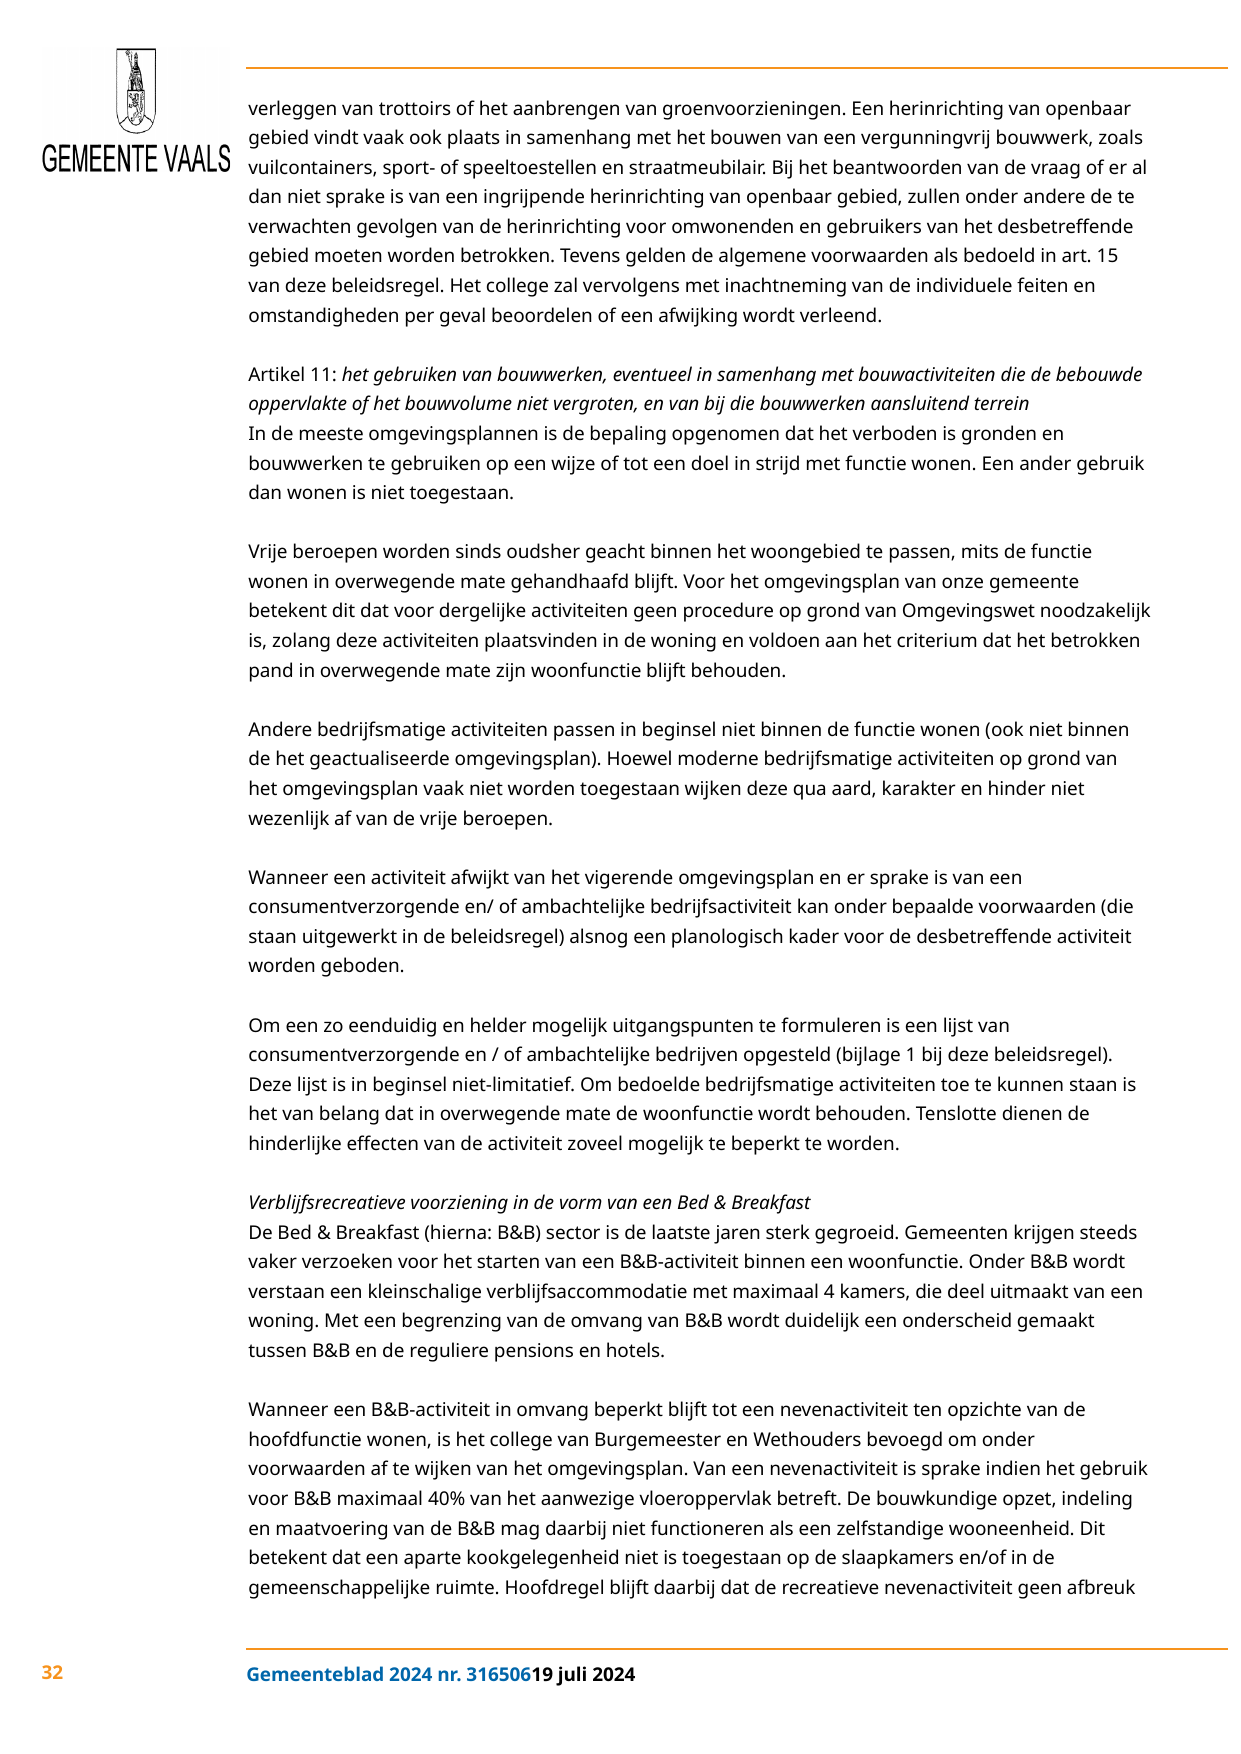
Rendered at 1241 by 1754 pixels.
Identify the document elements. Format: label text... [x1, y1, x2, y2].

text Artikel 11: het gebruiken van bouwwerken, eventueel in samenhang met bouwactiviteiten die de bebouwde oppervlakte of het bouwvolume niet vergroten, en van bij die bouwwerken aansluitend terrein [248, 361, 1152, 416]
text Vrije beroepen worden sinds oudsher geacht binnen het woongebied te passen, mits de functie wonen in overwegende mate gehandhaafd blijft. Voor het omgevingsplan van onze gemeente betekent dit dat voor dergelijke activiteiten geen procedure op grond van Omgevingswet noodzakelijk is, zolang deze activiteiten plaatsvinden in de woning en voldoen aan het criterium dat het betrokken pand in overwegende mate zijn woonfunctie blijft behouden. [248, 538, 1152, 683]
text Om een zo eenduidig en helder mogelijk uitgangspunten te formuleren is een lijst van consumentverzorgende en / of ambachtelijke bedrijven opgesteld (bijlage 1 bij deze beleidsregel). Deze lijst is in beginsel niet-limitatief. Om bedoelde bedrijfsmatige activiteiten toe te kunnen staan is het van belang dat in overwegende mate de woonfunctie wordt behouden. Tenslotte dienen de hinderlijke effecten van de activiteit zoveel mogelijk te beperkt te worden. [248, 1012, 1152, 1156]
text Andere bedrijfsmatige activiteiten passen in beginsel niet binnen de functie wonen (ook niet binnen de het geactualiseerde omgevingsplan). Hoewel moderne bedrijfsmatige activiteiten op grond van het omgevingsplan vaak niet worden toegestaan wijken deze qua aard, karakter en hinder niet wezenlijk af van de vrije beroepen. [248, 716, 1152, 831]
picture [41, 47, 231, 172]
text Wanneer een activiteit afwijkt van het vigerende omgevingsplan en er sprake is van een consumentverzorgende en/ of ambachtelijke bedrijfsactiviteit kan onder bepaalde voorwaarden (die staan uitgewerkt in de beleidsregel) alsnog een planologisch kader voor de desbetreffende activiteit worden geboden. [248, 864, 1152, 978]
text Verblijfsrecreatieve voorziening in de vorm van een Bed & Breakfast [248, 1189, 1152, 1215]
text verleggen van trottoirs of het aanbrengen van groenvoorzieningen. Een herinrichting van openbaar gebied vindt vaak ook plaats in samenhang met het bouwen van een vergunningvrij bouwwerk, zoals vuilcontainers, sport- of speeltoestellen en straatmeubilair. Bij het beantwoorden van de vraag of er al dan niet sprake is van een ingrijpende herinrichting van openbaar gebied, zullen onder andere de te verwachten gevolgen van de herinrichting voor omwonenden en gebruikers van het desbetreffende gebied moeten worden betrokken. Tevens gelden de algemene voorwaarden als bedoeld in art. 15 van deze beleidsregel. Het college zal vervolgens met inachtneming van de individuele feiten en omstandigheden per geval beoordelen of een afwijking wordt verleend. [248, 95, 1152, 328]
text Wanneer een B&B-activiteit in omvang beperkt blijft tot een nevenactiviteit ten opzichte van de hoofdfunctie wonen, is het college van Burgemeester en Wethouders bevoegd om onder voorwaarden af te wijken van het omgevingsplan. Van een nevenactiviteit is sprake indien het gebruik voor B&B maximaal 40% van het aanwezige vloeroppervlak betreft. De bouwkundige opzet, indeling en maatvoering van de B&B mag daarbij niet functioneren als een zelfstandige wooneenheid. Dit betekent dat een aparte kookgelegenheid niet is toegestaan op de slaapkamers en/of in de gemeenschappelijke ruimte. Hoofdregel blijft daarbij dat de recreatieve nevenactiviteit geen afbreuk [248, 1396, 1152, 1600]
text In de meeste omgevingsplannen is de bepaling opgenomen dat het verboden is gronden en bouwwerken te gebruiken op een wijze of tot een doel in strijd met functie wonen. Een ander gebruik dan wonen is niet toegestaan. [248, 420, 1152, 505]
text De Bed & Breakfast (hierna: B&B) sector is de laatste jaren sterk gegroeid. Gemeenten krijgen steeds vaker verzoeken voor het starten van een B&B-activiteit binnen een woonfunctie. Onder B&B wordt verstaan een kleinschalige verblijfsaccommodatie met maximaal 4 kamers, die deel uitmaakt van een woning. Met een begrenzing van de omvang van B&B wordt duidelijk een onderscheid gemaakt tussen B&B en de reguliere pensions en hotels. [248, 1219, 1152, 1363]
